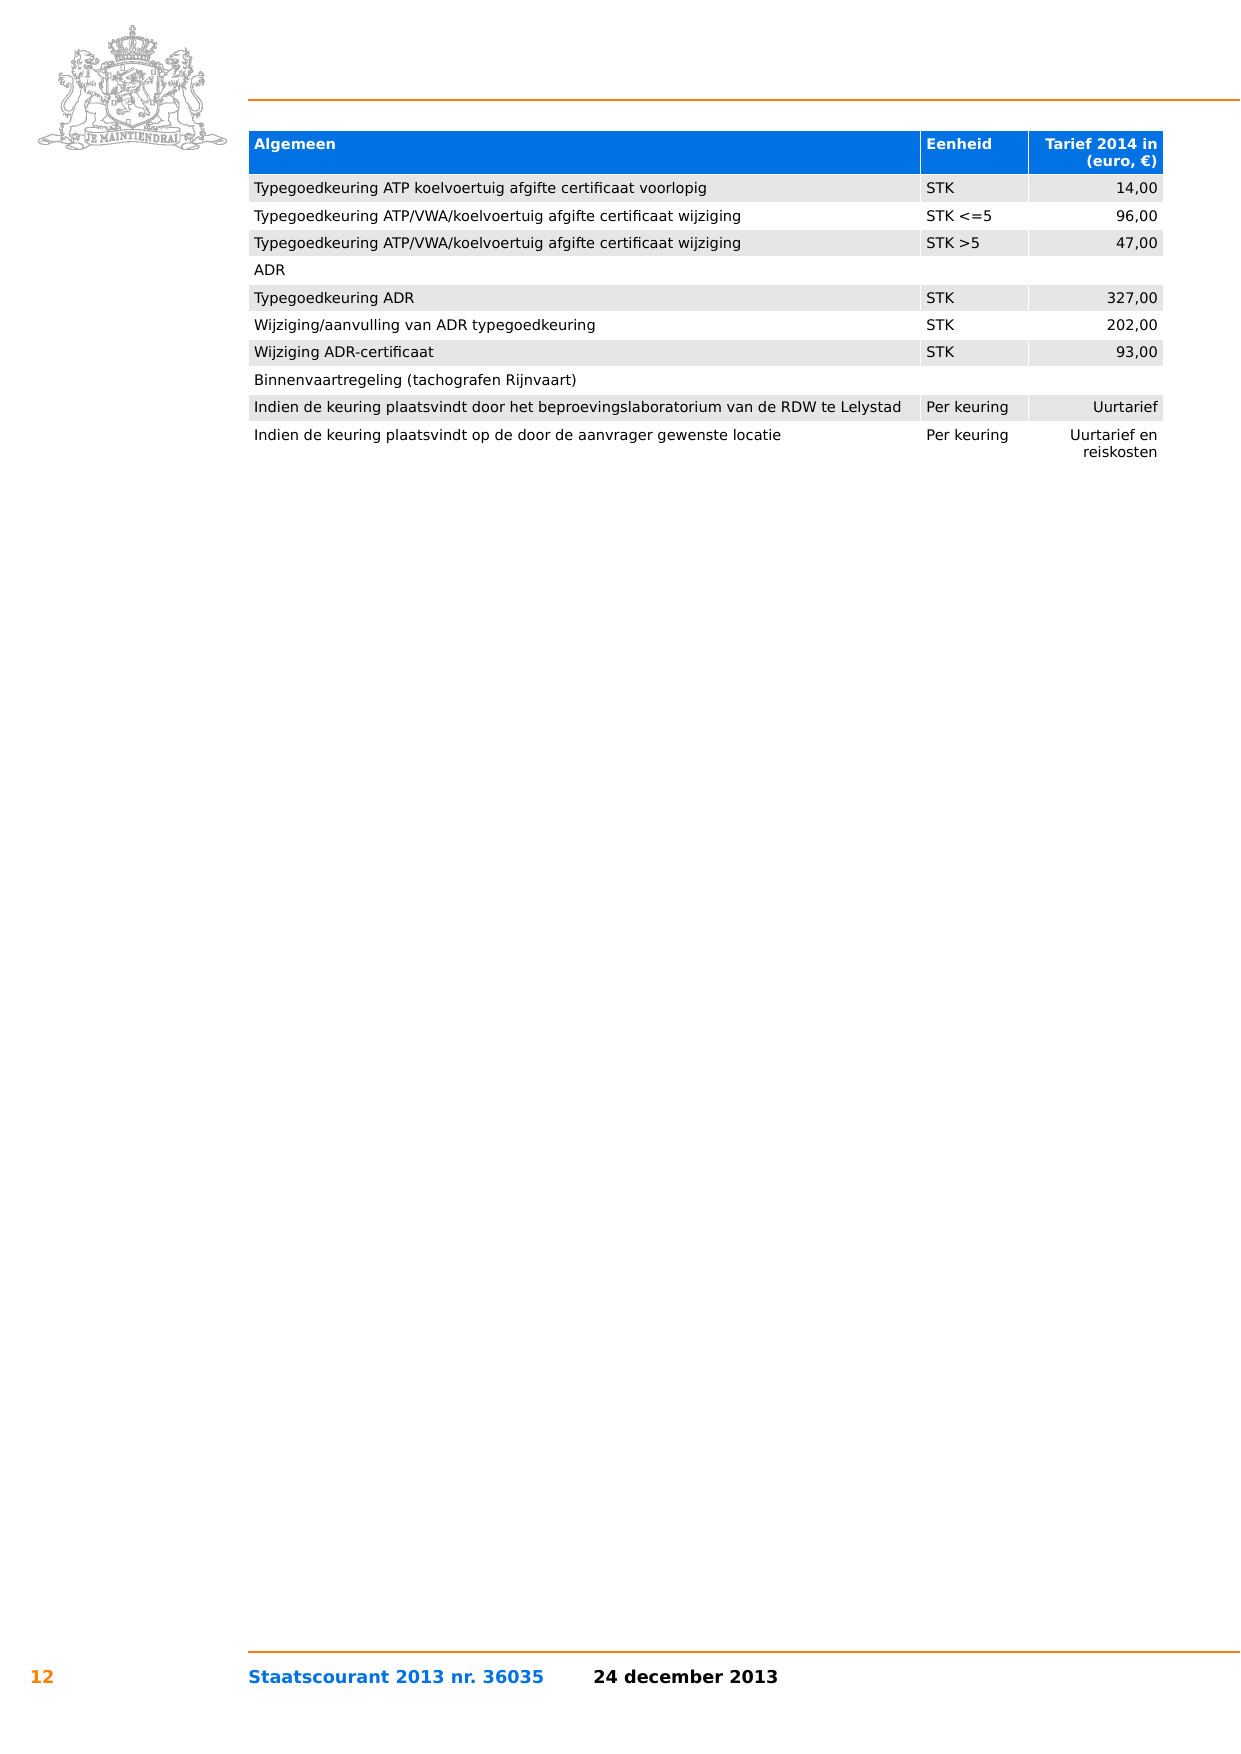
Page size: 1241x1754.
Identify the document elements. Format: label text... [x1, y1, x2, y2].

table_cell Uurtarief [1029, 395, 1163, 421]
table_cell [1029, 258, 1163, 284]
table_cell Typegoedkeuring ATP/VWA/koelvoertuig afgifte certificaat wijziging [249, 203, 920, 229]
table_cell 47,00 [1029, 230, 1163, 256]
picture [38, 25, 227, 150]
table_cell STK [921, 175, 1028, 202]
table_cell Per keuring [921, 422, 1028, 465]
table_cell Wijziging/aanvulling van ADR typegoedkeuring [249, 312, 920, 339]
table_cell 327,00 [1029, 285, 1163, 311]
table_cell STK >5 [921, 230, 1028, 256]
table_cell STK <=5 [921, 203, 1028, 229]
table_cell Typegoedkeuring ADR [249, 285, 920, 311]
table_cell STK [921, 340, 1028, 366]
table_cell Wijziging ADR-certificaat [249, 340, 920, 366]
table_cell 202,00 [1029, 312, 1163, 339]
table_cell Indien de keuring plaatsvindt door het beproevingslaboratorium van de RDW te Lelystad [249, 395, 920, 421]
table_header Tarief 2014 in (euro, €) [1029, 131, 1163, 174]
table_cell Per keuring [921, 395, 1028, 421]
table_cell STK [921, 285, 1028, 311]
table_cell 93,00 [1029, 340, 1163, 366]
table_cell ADR [249, 258, 920, 284]
table_cell Typegoedkeuring ATP/VWA/koelvoertuig afgifte certificaat wijziging [249, 230, 920, 256]
table_header Eenheid [921, 131, 1028, 174]
table_cell Typegoedkeuring ATP koelvoertuig afgifte certificaat voorlopig [249, 175, 920, 202]
table_cell Uurtarief en reiskosten [1029, 422, 1163, 465]
table_cell Binnenvaartregeling (tachografen Rijnvaart) [249, 367, 920, 393]
table_cell 96,00 [1029, 203, 1163, 229]
table_cell STK [921, 312, 1028, 339]
table_cell Indien de keuring plaatsvindt op de door de aanvrager gewenste locatie [249, 422, 920, 465]
table_header Algemeen [249, 131, 920, 174]
table_cell 14,00 [1029, 175, 1163, 202]
table_cell [921, 367, 1028, 393]
table_cell [1029, 367, 1163, 393]
table_cell [921, 258, 1028, 284]
